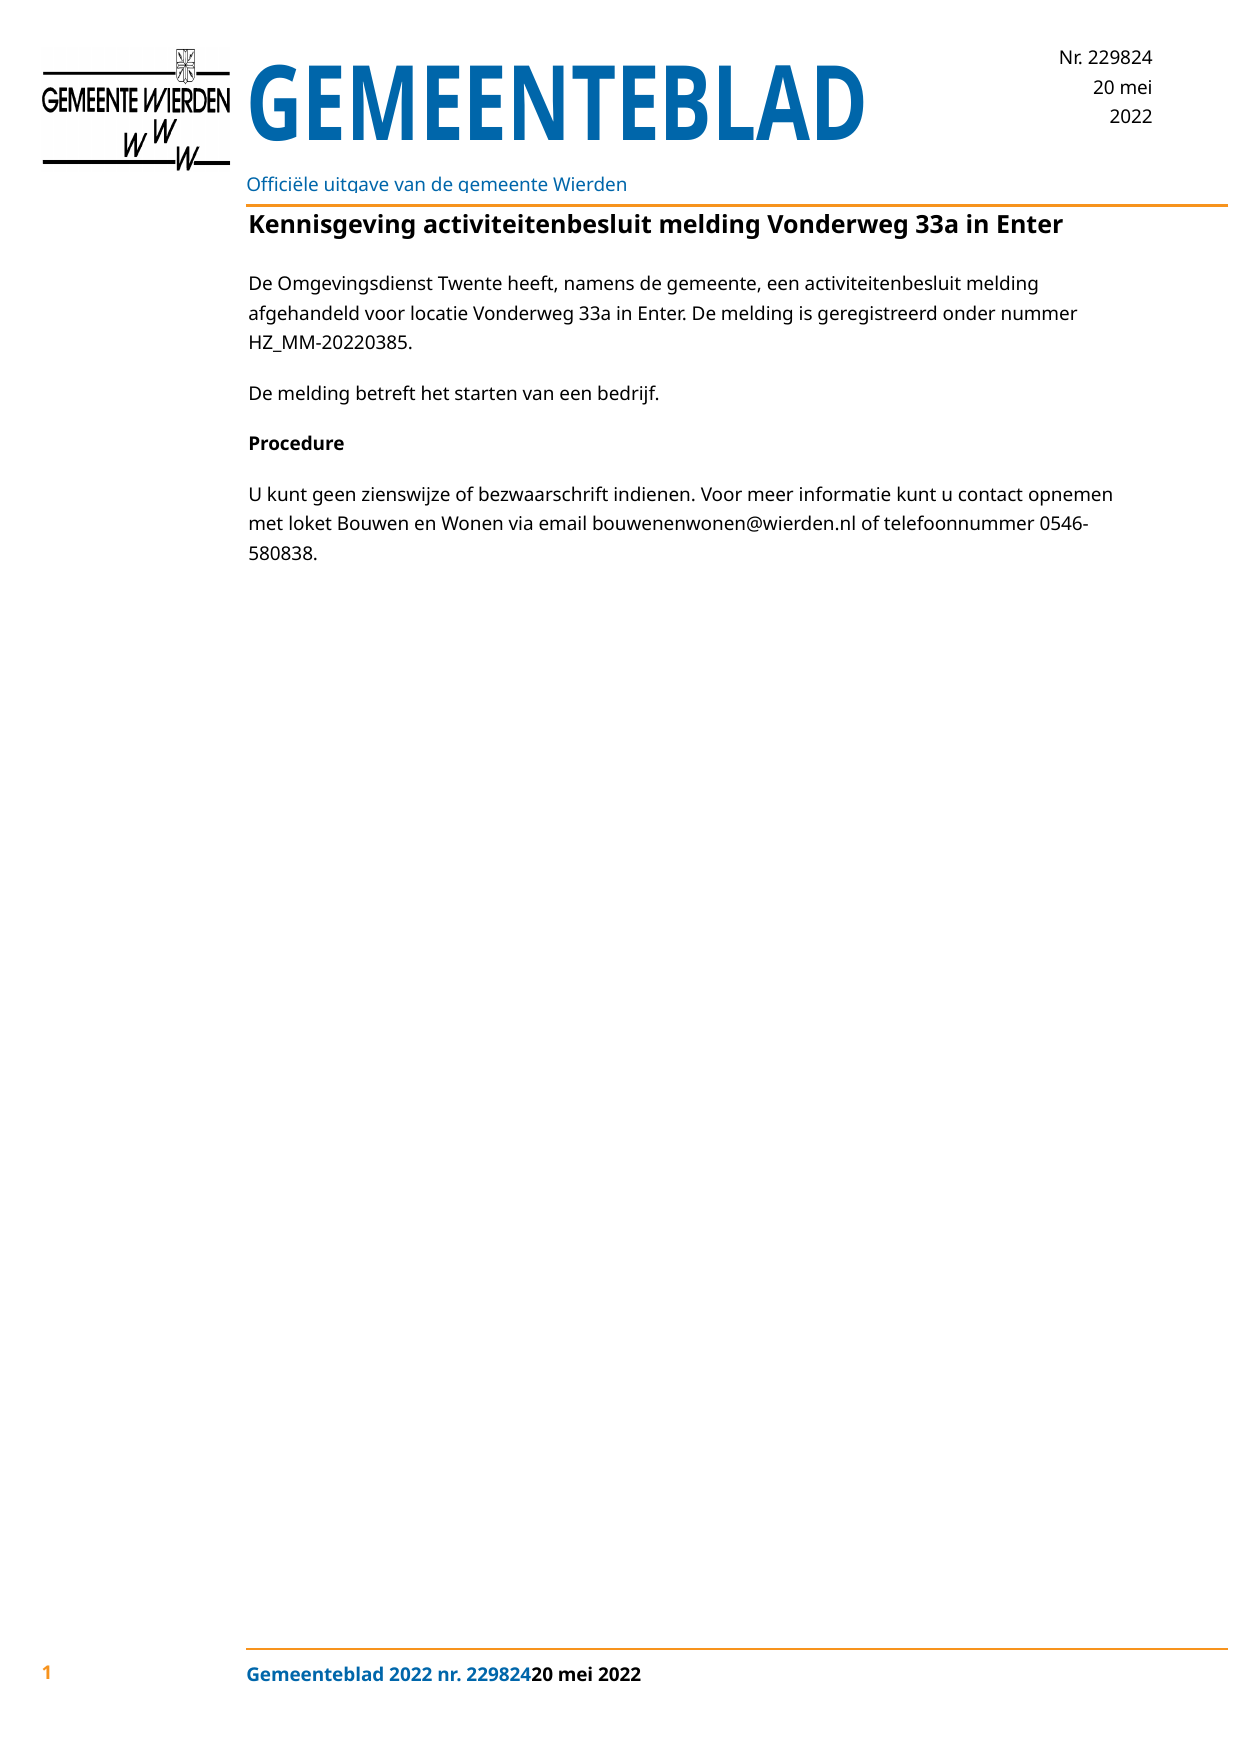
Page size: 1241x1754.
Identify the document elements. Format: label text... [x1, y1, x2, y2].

picture [41, 47, 231, 172]
text De melding betreft het starten van een bedrijf. [248, 380, 1152, 406]
text De Omgevingsdienst Twente heeft, namens de gemeente, een activiteitenbesluit melding afgehandeld voor locatie Vonderweg 33a in Enter. De melding is geregistreerd onder nummer HZ_MM-20220385. [248, 270, 1152, 355]
text U kunt geen zienswijze of bezwaarschrift indienen. Voor meer informatie kunt u contact opnemen met loket Bouwen en Wonen via email bouwenenwonen@wierden.nl of telefoonnummer 0546-580838. [248, 481, 1152, 566]
text Kennisgeving activiteitenbesluit melding Vonderweg 33a in Enter [248, 207, 1152, 241]
text Procedure [248, 430, 1152, 456]
